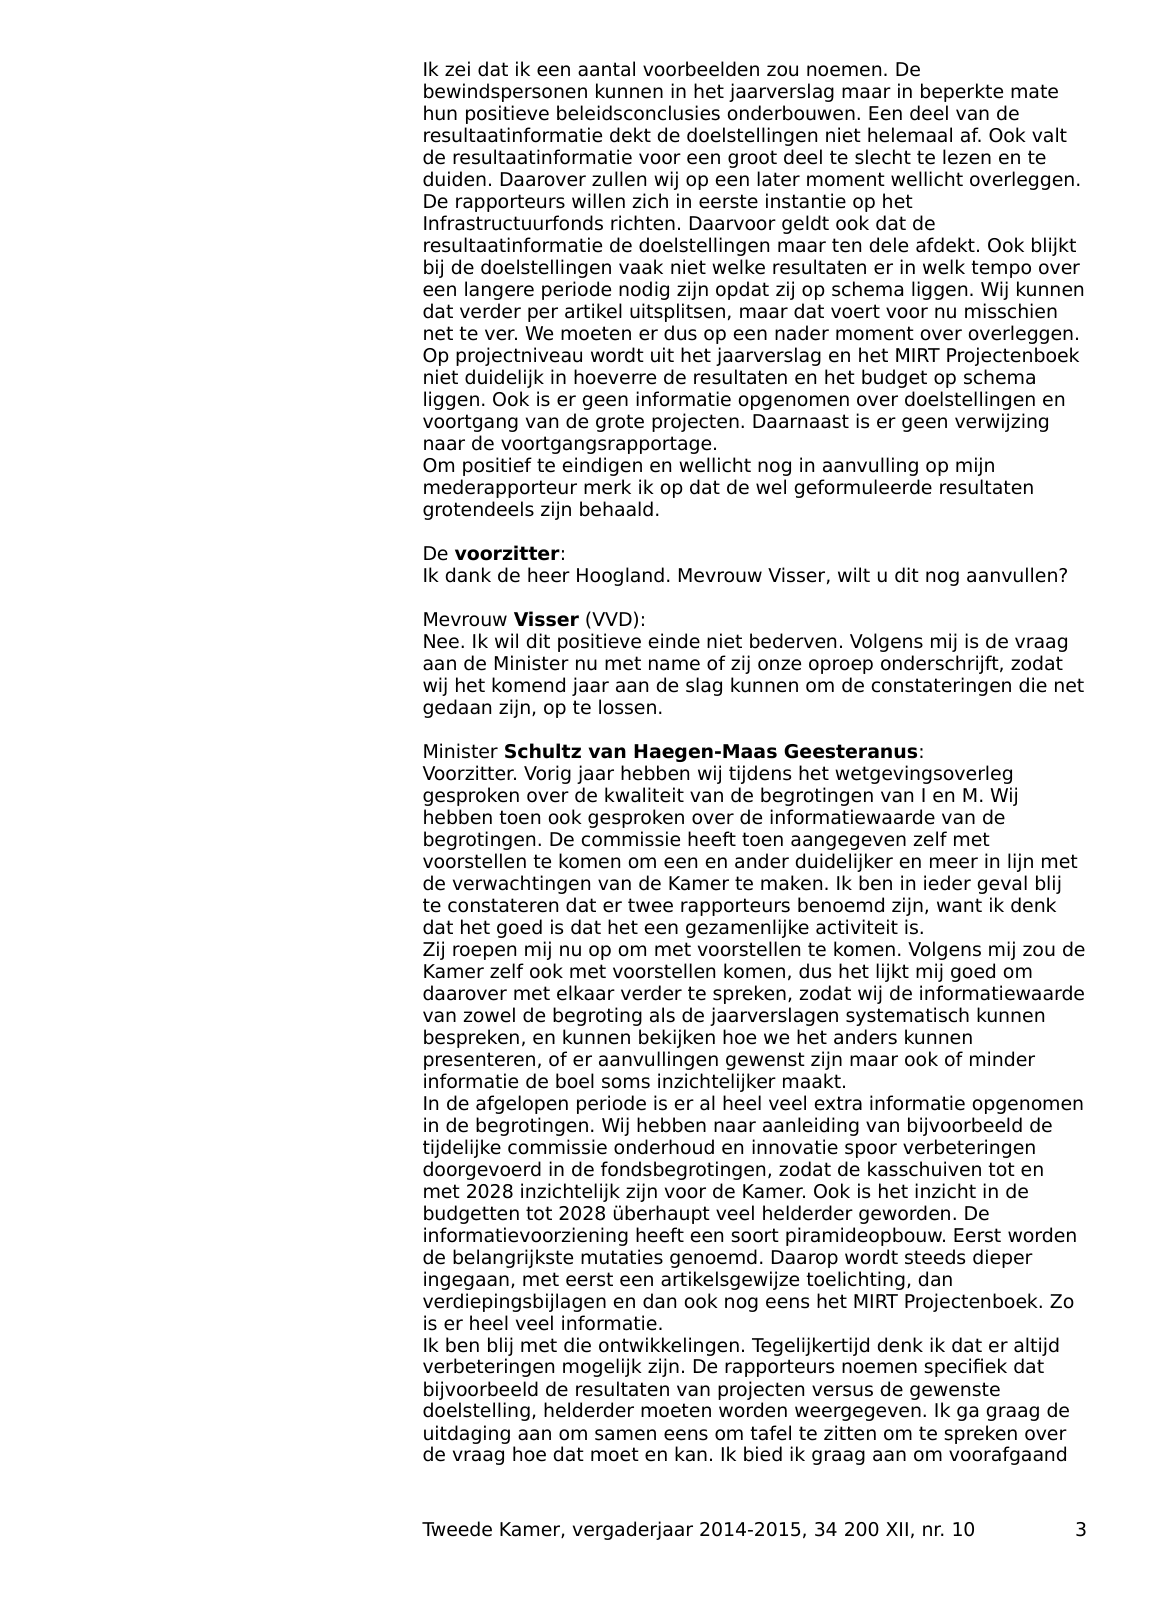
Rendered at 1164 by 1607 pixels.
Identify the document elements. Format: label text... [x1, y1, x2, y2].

text Ik ben blij met die ontwikkelingen. Tegelijkertijd denk ik dat er altijd verbeteringen mogelijk zijn. De rapporteurs noemen specifiek dat bijvoorbeeld de resultaten van projecten versus de gewenste doelstelling, helderder moeten worden weergegeven. Ik ga graag de uitdaging aan om samen eens om tafel te zitten om te spreken over de vraag hoe dat moet en kan. Ik bied ik graag aan om voorafgaand [422, 1334, 1087, 1466]
text In de afgelopen periode is er al heel veel extra informatie opgenomen in de begrotingen. Wij hebben naar aanleiding van bijvoorbeeld de tijdelijke commissie onderhoud en innovatie spoor verbeteringen doorgevoerd in de fondsbegrotingen, zodat de kasschuiven tot en met 2028 inzichtelijk zijn voor de Kamer. Ook is het inzicht in de budgetten tot 2028 überhaupt veel helderder geworden. De informatievoorziening heeft een soort piramideopbouw. Eerst worden de belangrijkste mutaties genoemd. Daarop wordt steeds dieper ingegaan, met eerst een artikelsgewijze toelichting, dan verdiepingsbijlagen en dan ook nog eens het MIRT Projectenboek. Zo is er heel veel informatie. [422, 1093, 1087, 1334]
text Nee. Ik wil dit positieve einde niet bederven. Volgens mij is de vraag aan de Minister nu met name of zij onze oproep onderschrijft, zodat wij het komend jaar aan de slag kunnen om de constateringen die net gedaan zijn, op te lossen. [422, 631, 1087, 719]
text Voorzitter. Vorig jaar hebben wij tijdens het wetgevingsoverleg gesproken over de kwaliteit van de begrotingen van I en M. Wij hebben toen ook gesproken over de informatiewaarde van de begrotingen. De commissie heeft toen aangegeven zelf met voorstellen te komen om een en ander duidelijker en meer in lijn met de verwachtingen van de Kamer te maken. Ik ben in ieder geval blij te constateren dat er twee rapporteurs benoemd zijn, want ik denk dat het goed is dat het een gezamenlijke activiteit is. [422, 763, 1087, 939]
text Mevrouw Visser (VVD): [422, 609, 1087, 631]
text Op projectniveau wordt uit het jaarverslag en het MIRT Projectenboek niet duidelijk in hoeverre de resultaten en het budget op schema liggen. Ook is er geen informatie opgenomen over doelstellingen en voortgang van de grote projecten. Daarnaast is er geen verwijzing naar de voortgangsrapportage. [422, 345, 1087, 455]
text Zij roepen mij nu op om met voorstellen te komen. Volgens mij zou de Kamer zelf ook met voorstellen komen, dus het lijkt mij goed om daarover met elkaar verder te spreken, zodat wij de informatiewaarde van zowel de begroting als de jaarverslagen systematisch kunnen bespreken, en kunnen bekijken hoe we het anders kunnen presenteren, of er aanvullingen gewenst zijn maar ook of minder informatie de boel soms inzichtelijker maakt. [422, 939, 1087, 1093]
text De voorzitter: [422, 543, 1087, 565]
text De rapporteurs willen zich in eerste instantie op het Infrastructuurfonds richten. Daarvoor geldt ook dat de resultaatinformatie de doelstellingen maar ten dele afdekt. Ook blijkt bij de doelstellingen vaak niet welke resultaten er in welk tempo over een langere periode nodig zijn opdat zij op schema liggen. Wij kunnen dat verder per artikel uitsplitsen, maar dat voert voor nu misschien net te ver. We moeten er dus op een nader moment over overleggen. [422, 191, 1087, 345]
text Om positief te eindigen en wellicht nog in aanvulling op mijn mederapporteur merk ik op dat de wel geformuleerde resultaten grotendeels zijn behaald. [422, 455, 1087, 521]
text Ik dank de heer Hoogland. Mevrouw Visser, wilt u dit nog aanvullen? [422, 565, 1087, 587]
text Minister Schultz van Haegen-Maas Geesteranus: [422, 741, 1087, 763]
text Ik zei dat ik een aantal voorbeelden zou noemen. De bewindspersonen kunnen in het jaarverslag maar in beperkte mate hun positieve beleidsconclusies onderbouwen. Een deel van de resultaatinformatie dekt de doelstellingen niet helemaal af. Ook valt de resultaatinformatie voor een groot deel te slecht te lezen en te duiden. Daarover zullen wij op een later moment wellicht overleggen. [422, 59, 1087, 191]
